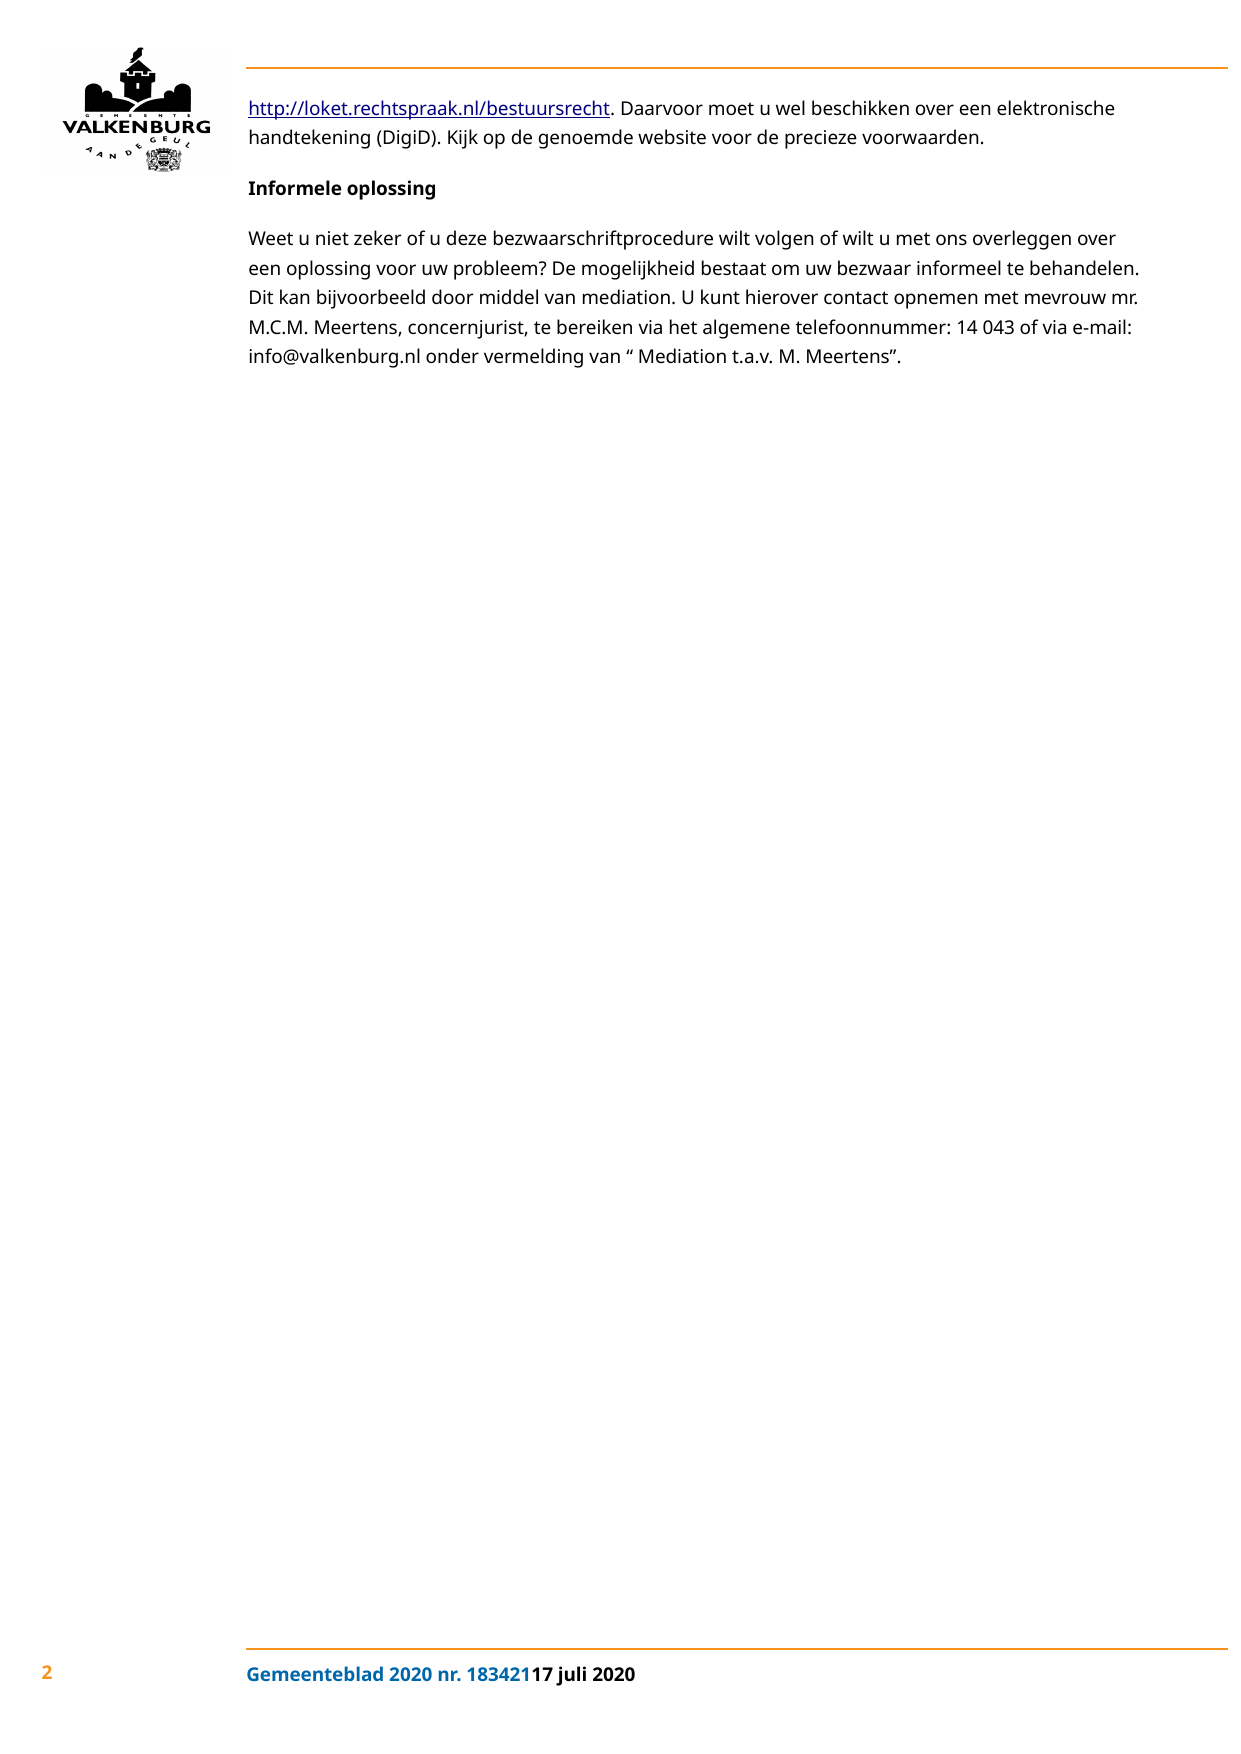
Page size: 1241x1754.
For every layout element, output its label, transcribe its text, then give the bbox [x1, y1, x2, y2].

text Informele oplossing [248, 175, 1152, 201]
picture [41, 47, 231, 172]
text Weet u niet zeker of u deze bezwaarschriftprocedure wilt volgen of wilt u met ons overleggen over een oplossing voor uw probleem? De mogelijkheid bestaat om uw bezwaar informeel te behandelen. Dit kan bijvoorbeeld door middel van mediation. U kunt hierover contact opnemen met mevrouw mr. M.C.M. Meertens, concernjurist, te bereiken via het algemene telefoonnummer: 14 043 of via e-mail: info@valkenburg.nl onder vermelding van “ Mediation t.a.v. M. Meertens”. [248, 225, 1152, 369]
text http://loket.rechtspraak.nl/bestuursrecht. Daarvoor moet u wel beschikken over een elektronische handtekening (DigiD). Kijk op de genoemde website voor de precieze voorwaarden. [248, 95, 1152, 150]
